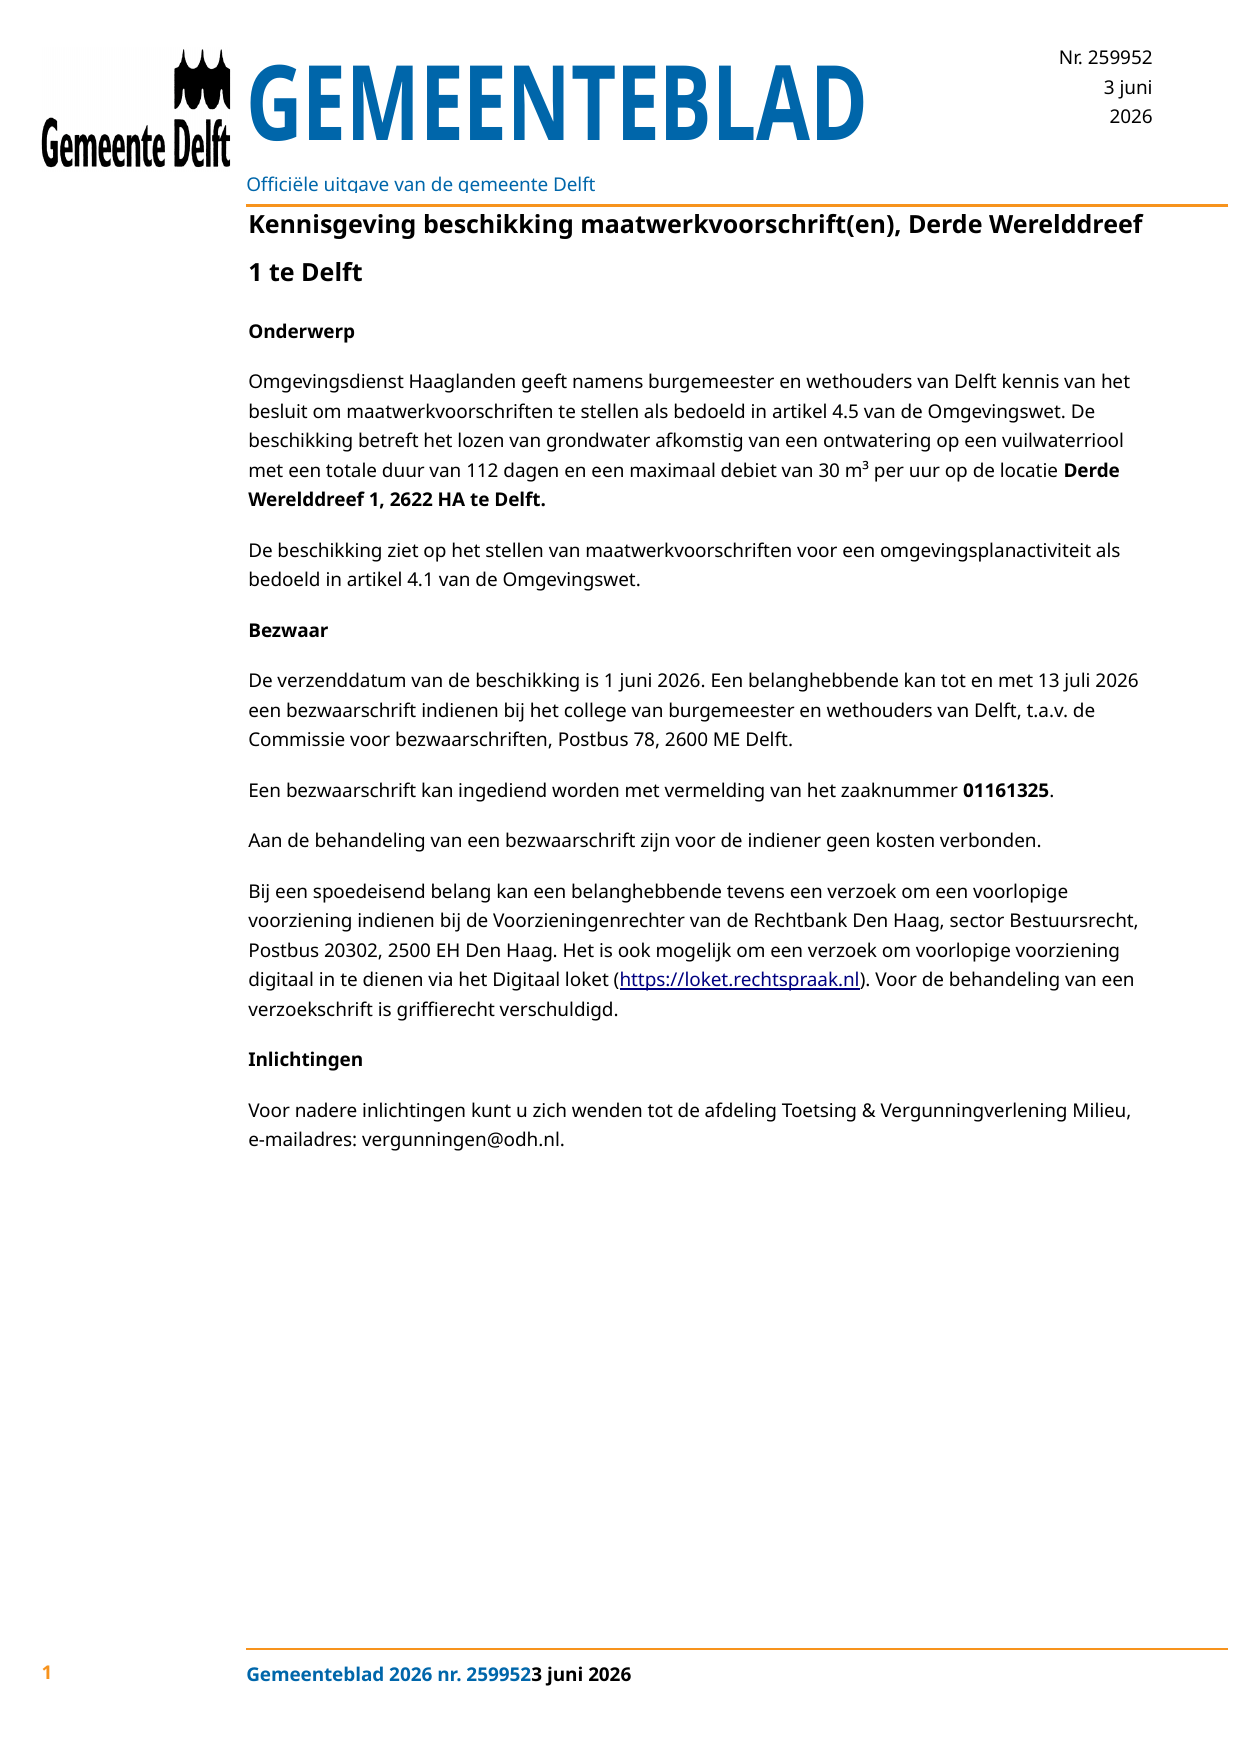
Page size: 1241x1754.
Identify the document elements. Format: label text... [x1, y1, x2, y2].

text Bij een spoedeisend belang kan een belanghebbende tevens een verzoek om een voorlopige voorziening indienen bij de Voorzieningenrechter van de Rechtbank Den Haag, sector Bestuursrecht, Postbus 20302, 2500 EH Den Haag. Het is ook mogelijk om een verzoek om voorlopige voorziening digitaal in te dienen via het Digitaal loket (https://loket.rechtspraak.nl). Voor de behandeling van een verzoekschrift is griffierecht verschuldigd. [248, 878, 1152, 1022]
text Onderwerp [248, 318, 1152, 344]
text De verzenddatum van de beschikking is 1 juni 2026. Een belanghebbende kan tot en met 13 juli 2026 een bezwaarschrift indienen bij het college van burgemeester en wethouders van Delft, t.a.v. de Commissie voor bezwaarschriften, Postbus 78, 2600 ME Delft. [248, 667, 1152, 752]
picture [41, 47, 231, 172]
text Voor nadere inlichtingen kunt u zich wenden tot de afdeling Toetsing & Vergunningverlening Milieu, e-mailadres: vergunningen@odh.nl. [248, 1097, 1152, 1152]
text Bezwaar [248, 617, 1152, 643]
text Omgevingsdienst Haaglanden geeft namens burgemeester en wethouders van Delft kennis van het besluit om maatwerkvoorschriften te stellen als bedoeld in artikel 4.5 van de Omgevingswet. De beschikking betreft het lozen van grondwater afkomstig van een ontwatering op een vuilwaterriool met een totale duur van 112 dagen en een maximaal debiet van 30 m³ per uur op de locatie Derde Werelddreef 1, 2622 HA te Delft. [248, 368, 1152, 512]
text Inlichtingen [248, 1047, 1152, 1072]
text De beschikking ziet op het stellen van maatwerkvoorschriften voor een omgevingsplanactiviteit als bedoeld in artikel 4.1 van de Omgevingswet. [248, 537, 1152, 592]
text Kennisgeving beschikking maatwerkvoorschrift(en), Derde Werelddreef 1 te Delft [248, 207, 1152, 288]
text Een bezwaarschrift kan ingediend worden met vermelding van het zaaknummer 01161325. [248, 777, 1152, 803]
text Aan de behandeling van een bezwaarschrift zijn voor de indiener geen kosten verbonden. [248, 827, 1152, 853]
